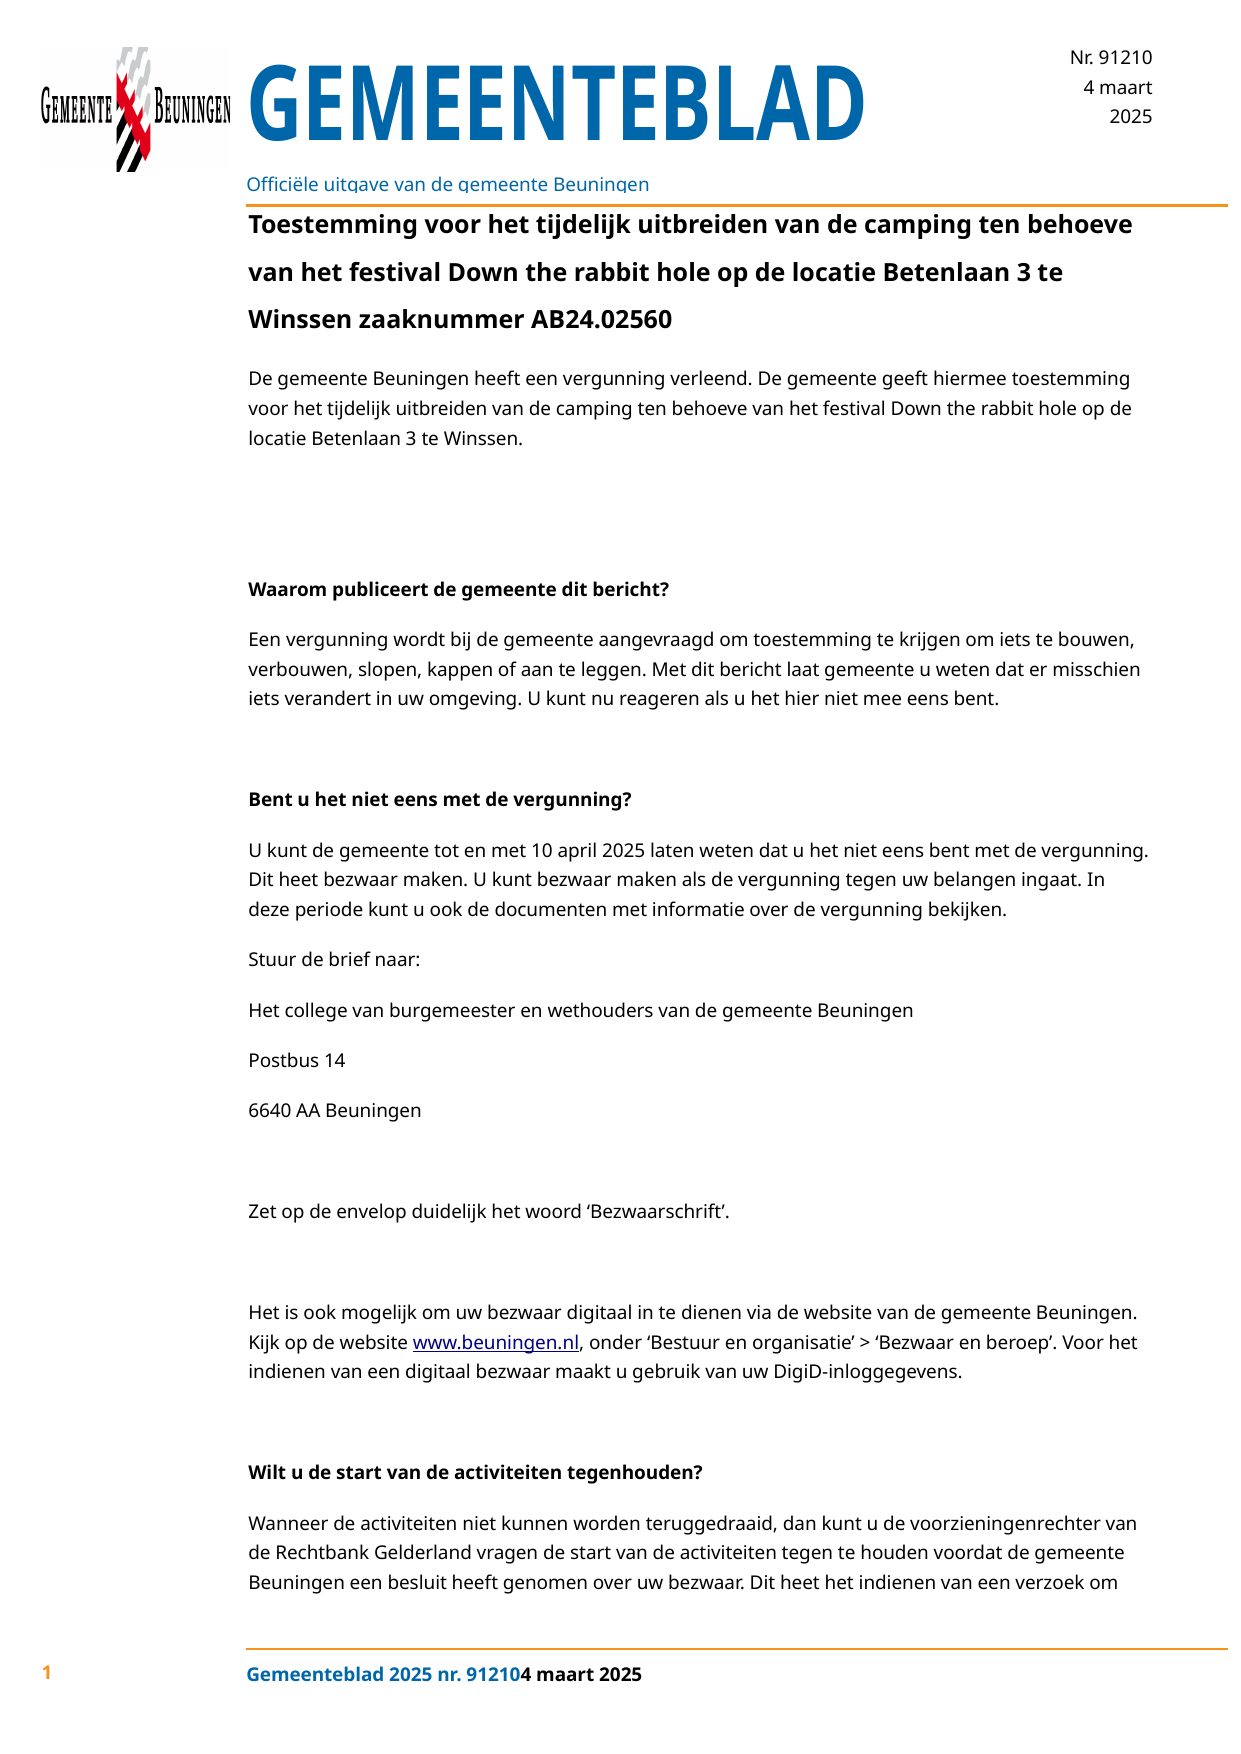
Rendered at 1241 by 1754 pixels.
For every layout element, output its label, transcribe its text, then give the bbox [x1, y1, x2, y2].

text Wilt u de start van de activiteiten tegenhouden? [248, 1459, 1152, 1485]
picture [41, 47, 231, 172]
text 6640 AA Beuningen [248, 1098, 1152, 1123]
text Waarom publiceert de gemeente dit bericht? [248, 576, 1152, 602]
text Stuur de brief naar: [248, 946, 1152, 972]
text Een vergunning wordt bij de gemeente aangevraagd om toestemming te krijgen om iets te bouwen, verbouwen, slopen, kappen of aan te leggen. Met dit bericht laat gemeente u weten dat er misschien iets verandert in uw omgeving. U kunt nu reageren als u het hier niet mee eens bent. [248, 626, 1152, 711]
text De gemeente Beuningen heeft een vergunning verleend. De gemeente geeft hiermee toestemming voor het tijdelijk uitbreiden van de camping ten behoeve van het festival Down the rabbit hole op de locatie Betenlaan 3 te Winssen. [248, 366, 1152, 450]
text Bent u het niet eens met de vergunning? [248, 786, 1152, 812]
text Het is ook mogelijk om uw bezwaar digitaal in te dienen via de website van de gemeente Beuningen. Kijk op de website www.beuningen.nl, onder ‘Bestuur en organisatie’ > ‘Bezwaar en beroep’. Voor het indienen van een digitaal bezwaar maakt u gebruik van uw DigiD-inloggegevens. [248, 1299, 1152, 1384]
text U kunt de gemeente tot en met 10 april 2025 laten weten dat u het niet eens bent met de vergunning. Dit heet bezwaar maken. U kunt bezwaar maken als de vergunning tegen uw belangen ingaat. In deze periode kunt u ook de documenten met informatie over de vergunning bekijken. [248, 837, 1152, 922]
text Postbus 14 [248, 1047, 1152, 1073]
text Toestemming voor het tijdelijk uitbreiden van de camping ten behoeve van het festival Down the rabbit hole op de locatie Betenlaan 3 te Winssen zaaknummer AB24.02560 [248, 207, 1152, 336]
text Wanneer de activiteiten niet kunnen worden teruggedraaid, dan kunt u de voorzieningenrechter van de Rechtbank Gelderland vragen de start van de activiteiten tegen te houden voordat de gemeente Beuningen een besluit heeft genomen over uw bezwaar. Dit heet het indienen van een verzoek om [248, 1510, 1152, 1594]
text Zet op de envelop duidelijk het woord ‘Bezwaarschrift’. [248, 1198, 1152, 1224]
text Het college van burgemeester en wethouders van de gemeente Beuningen [248, 997, 1152, 1022]
